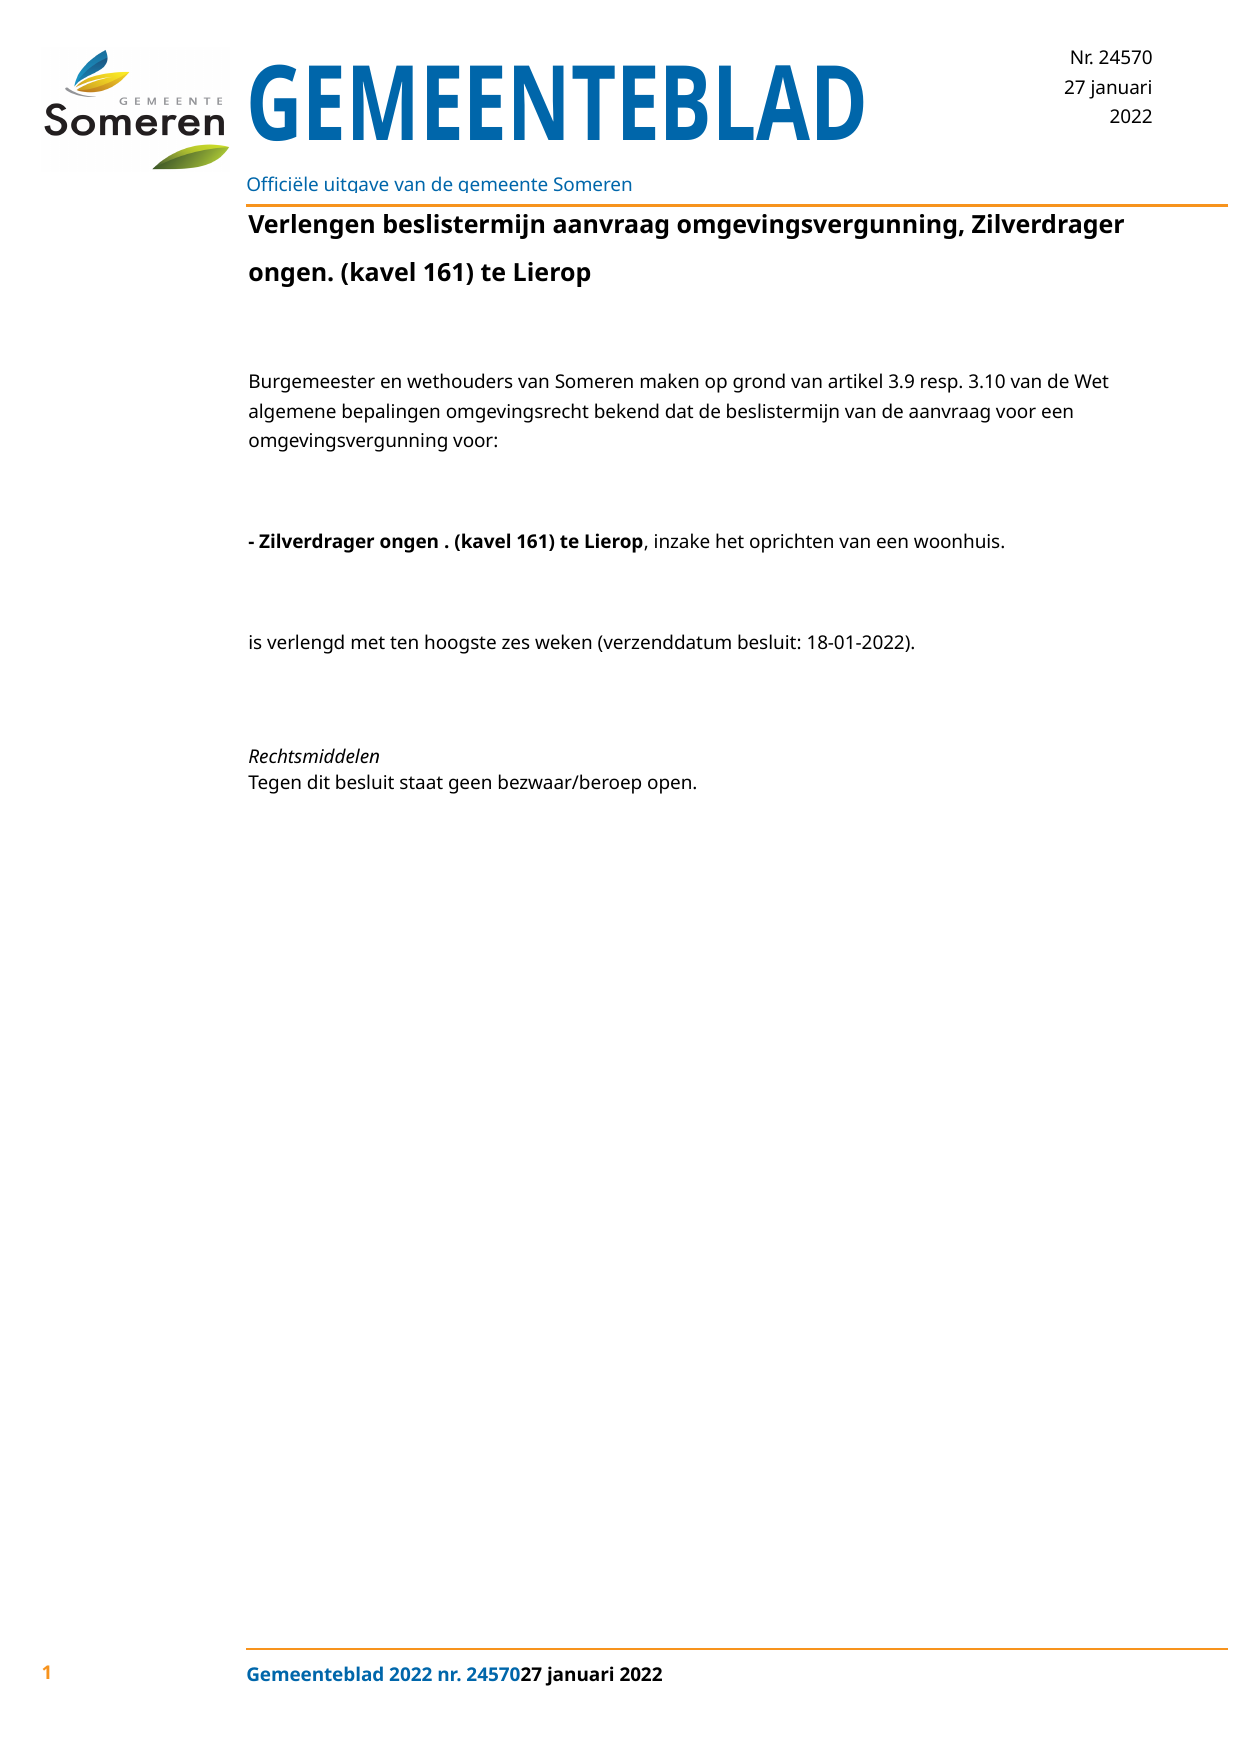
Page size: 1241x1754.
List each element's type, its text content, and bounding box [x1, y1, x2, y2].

picture [41, 47, 231, 172]
text Rechtsmiddelen [248, 743, 1152, 769]
text - Zilverdrager ongen . (kavel 161) te Lierop, inzake het oprichten van een woonhuis. [248, 528, 1152, 554]
text is verlengd met ten hoogste zes weken (verzenddatum besluit: 18-01-2022). [248, 629, 1152, 655]
text Verlengen beslistermijn aanvraag omgevingsvergunning, Zilverdrager ongen. (kavel 161) te Lierop [248, 207, 1152, 288]
text Burgemeester en wethouders van Someren maken op grond van artikel 3.9 resp. 3.10 van de Wet algemene bepalingen omgevingsrecht bekend dat de beslistermijn van de aanvraag voor een omgevingsvergunning voor: [248, 368, 1152, 453]
text Tegen dit besluit staat geen bezwaar/beroep open. [248, 769, 1152, 795]
